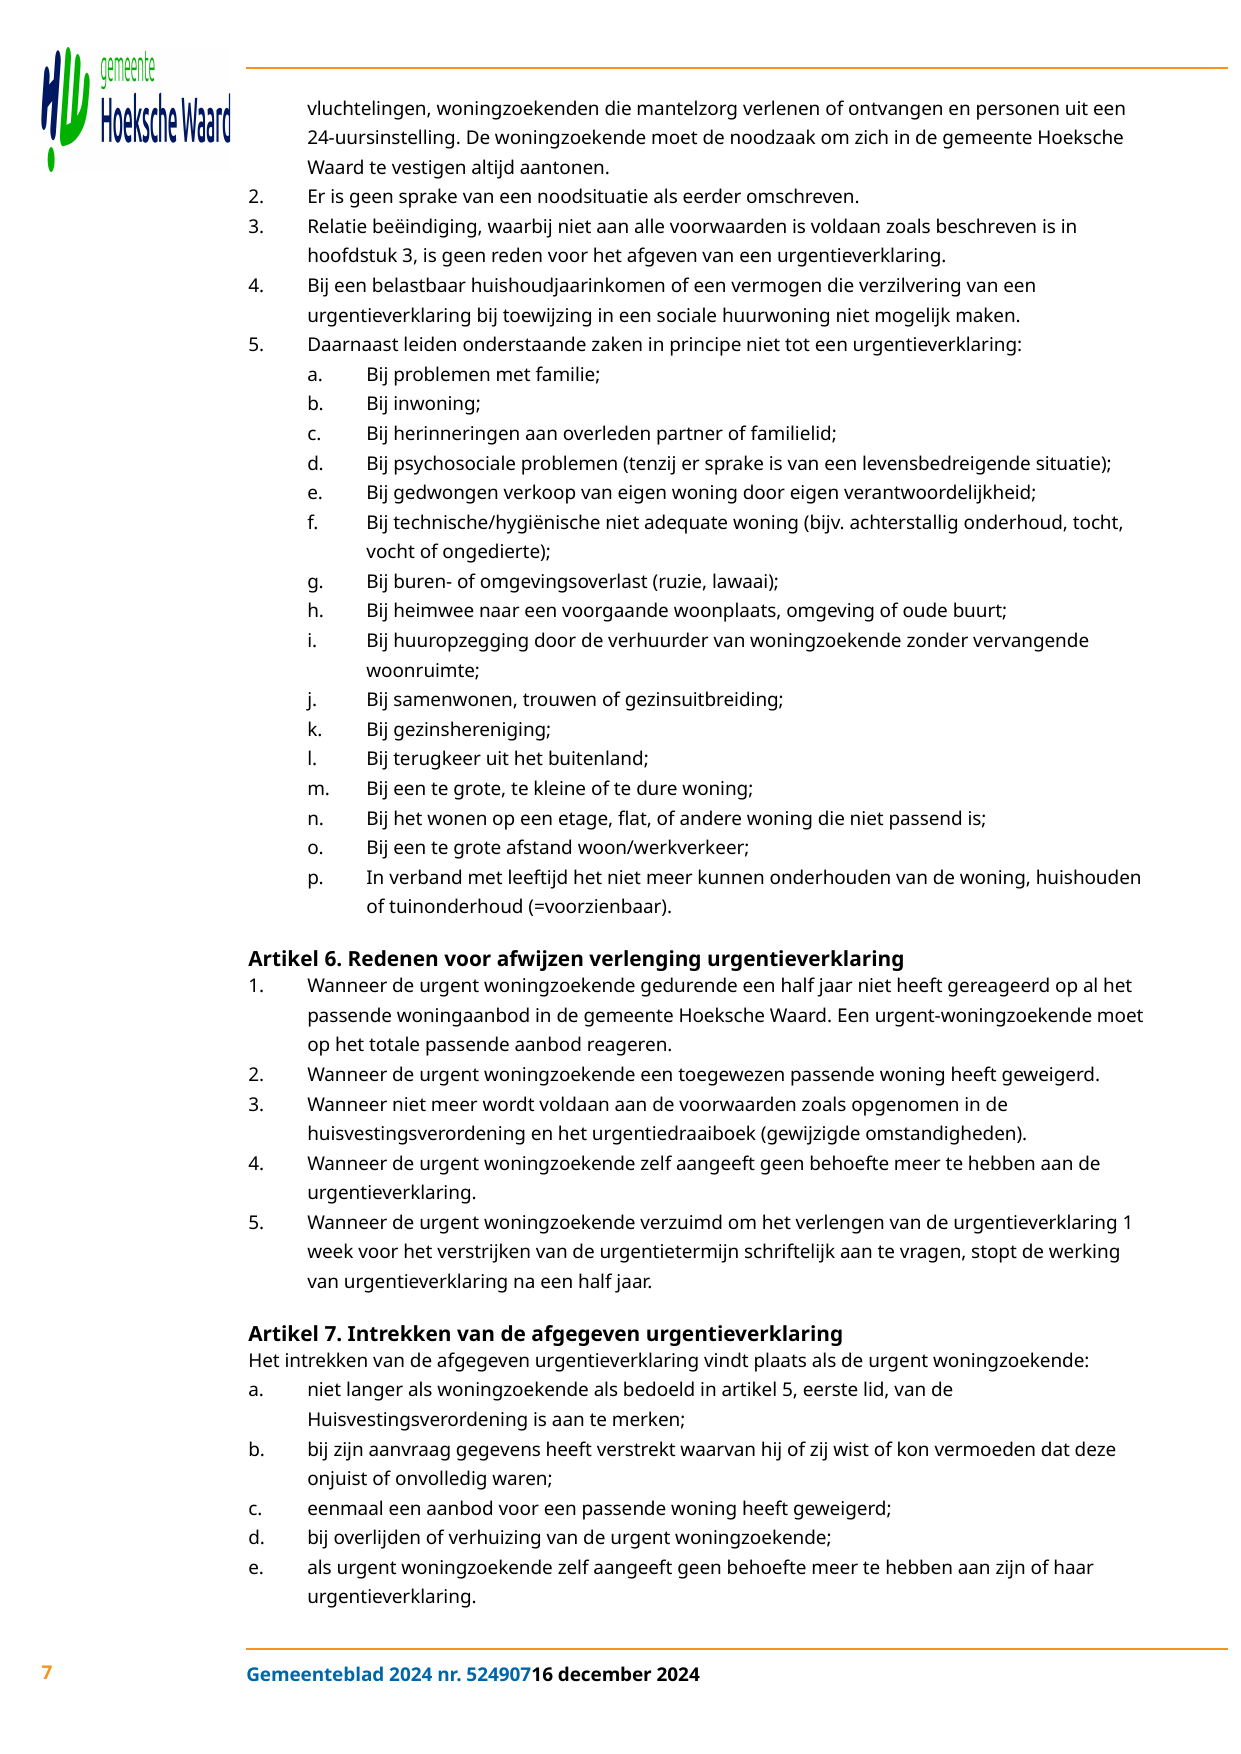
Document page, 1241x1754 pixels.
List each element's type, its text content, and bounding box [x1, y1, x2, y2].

list Bij heimwee naar een voorgaande woonplaats, omgeving of oude buurt; [307, 598, 1152, 623]
list Bij technische/hygiënische niet adequate woning (bijv. achterstallig onderhoud, tocht, vocht of ongedierte); [307, 509, 1152, 564]
list Bij terugkeer uit het buitenland; [307, 746, 1152, 771]
list Bij een te grote afstand woon/werkverkeer; [307, 834, 1152, 860]
list Daarnaast leiden onderstaande zaken in principe niet tot een urgentieverklaring: [248, 331, 1152, 357]
list bij zijn aanvraag gegevens heeft verstrekt waarvan hij of zij wist of kon vermoeden dat deze onjuist of onvolledig waren; [248, 1436, 1152, 1491]
list Bij herinneringen aan overleden partner of familielid; [307, 420, 1152, 446]
list In verband met leeftijd het niet meer kunnen onderhouden van de woning, huishouden of tuinonderhoud (=voorzienbaar). [307, 864, 1152, 919]
list Bij gezinshereniging; [307, 716, 1152, 742]
list Bij een te grote, te kleine of te dure woning; [307, 775, 1152, 801]
list eenmaal een aanbod voor een passende woning heeft geweigerd; [248, 1495, 1152, 1521]
list Bij buren- of omgevingsoverlast (ruzie, lawaai); [307, 568, 1152, 594]
list Bij het wonen op een etage, flat, of andere woning die niet passend is; [307, 805, 1152, 831]
list Er is geen sprake van een noodsituatie als eerder omschreven. [248, 183, 1152, 209]
list vluchtelingen, woningzoekenden die mantelzorg verlenen of ontvangen en personen uit een 24-uursinstelling. De woningzoekende moet de noodzaak om zich in de gemeente Hoeksche Waard te vestigen altijd aantonen. [248, 95, 1152, 180]
list niet langer als woningzoekende als bedoeld in artikel 5, eerste lid, van de Huisvestingsverordening is aan te merken; [248, 1377, 1152, 1432]
text Artikel 6. Redenen voor afwijzen verlenging urgentieverklaring [248, 944, 1152, 972]
list Wanneer de urgent woningzoekende een toegewezen passende woning heeft geweigerd. [248, 1061, 1152, 1087]
list Relatie beëindiging, waarbij niet aan alle voorwaarden is voldaan zoals beschreven is in hoofdstuk 3, is geen reden voor het afgeven van een urgentieverklaring. [248, 213, 1152, 268]
picture [41, 47, 231, 172]
text Artikel 7. Intrekken van de afgegeven urgentieverklaring [248, 1319, 1152, 1347]
list Bij problemen met familie; [307, 361, 1152, 387]
list Bij huuropzegging door de verhuurder van woningzoekende zonder vervangende woonruimte; [307, 627, 1152, 683]
list Wanneer niet meer wordt voldaan aan de voorwaarden zoals opgenomen in de huisvestingsverordening en het urgentiedraaiboek (gewijzigde omstandigheden). [248, 1091, 1152, 1146]
list Bij samenwonen, trouwen of gezinsuitbreiding; [307, 686, 1152, 712]
list bij overlijden of verhuizing van de urgent woningzoekende; [248, 1524, 1152, 1550]
list Wanneer de urgent woningzoekende zelf aangeeft geen behoefte meer te hebben aan de urgentieverklaring. [248, 1150, 1152, 1205]
text Het intrekken van de afgegeven urgentieverklaring vindt plaats als de urgent woningzoekende: [248, 1347, 1152, 1373]
list Bij gedwongen verkoop van eigen woning door eigen verantwoordelijkheid; [307, 479, 1152, 505]
list Wanneer de urgent woningzoekende gedurende een half jaar niet heeft gereageerd op al het passende woningaanbod in de gemeente Hoeksche Waard. Een urgent-woningzoekende moet op het totale passende aanbod reageren. [248, 972, 1152, 1057]
list Bij psychosociale problemen (tenzij er sprake is van een levensbedreigende situatie); [307, 450, 1152, 476]
list Bij een belastbaar huishoudjaarinkomen of een vermogen die verzilvering van een urgentieverklaring bij toewijzing in een sociale huurwoning niet mogelijk maken. [248, 272, 1152, 328]
list als urgent woningzoekende zelf aangeeft geen behoefte meer te hebben aan zijn of haar urgentieverklaring. [248, 1554, 1152, 1609]
list Wanneer de urgent woningzoekende verzuimd om het verlengen van de urgentieverklaring 1 week voor het verstrijken van de urgentietermijn schriftelijk aan te vragen, stopt de werking van urgentieverklaring na een half jaar. [248, 1209, 1152, 1294]
list Bij inwoning; [307, 391, 1152, 416]
